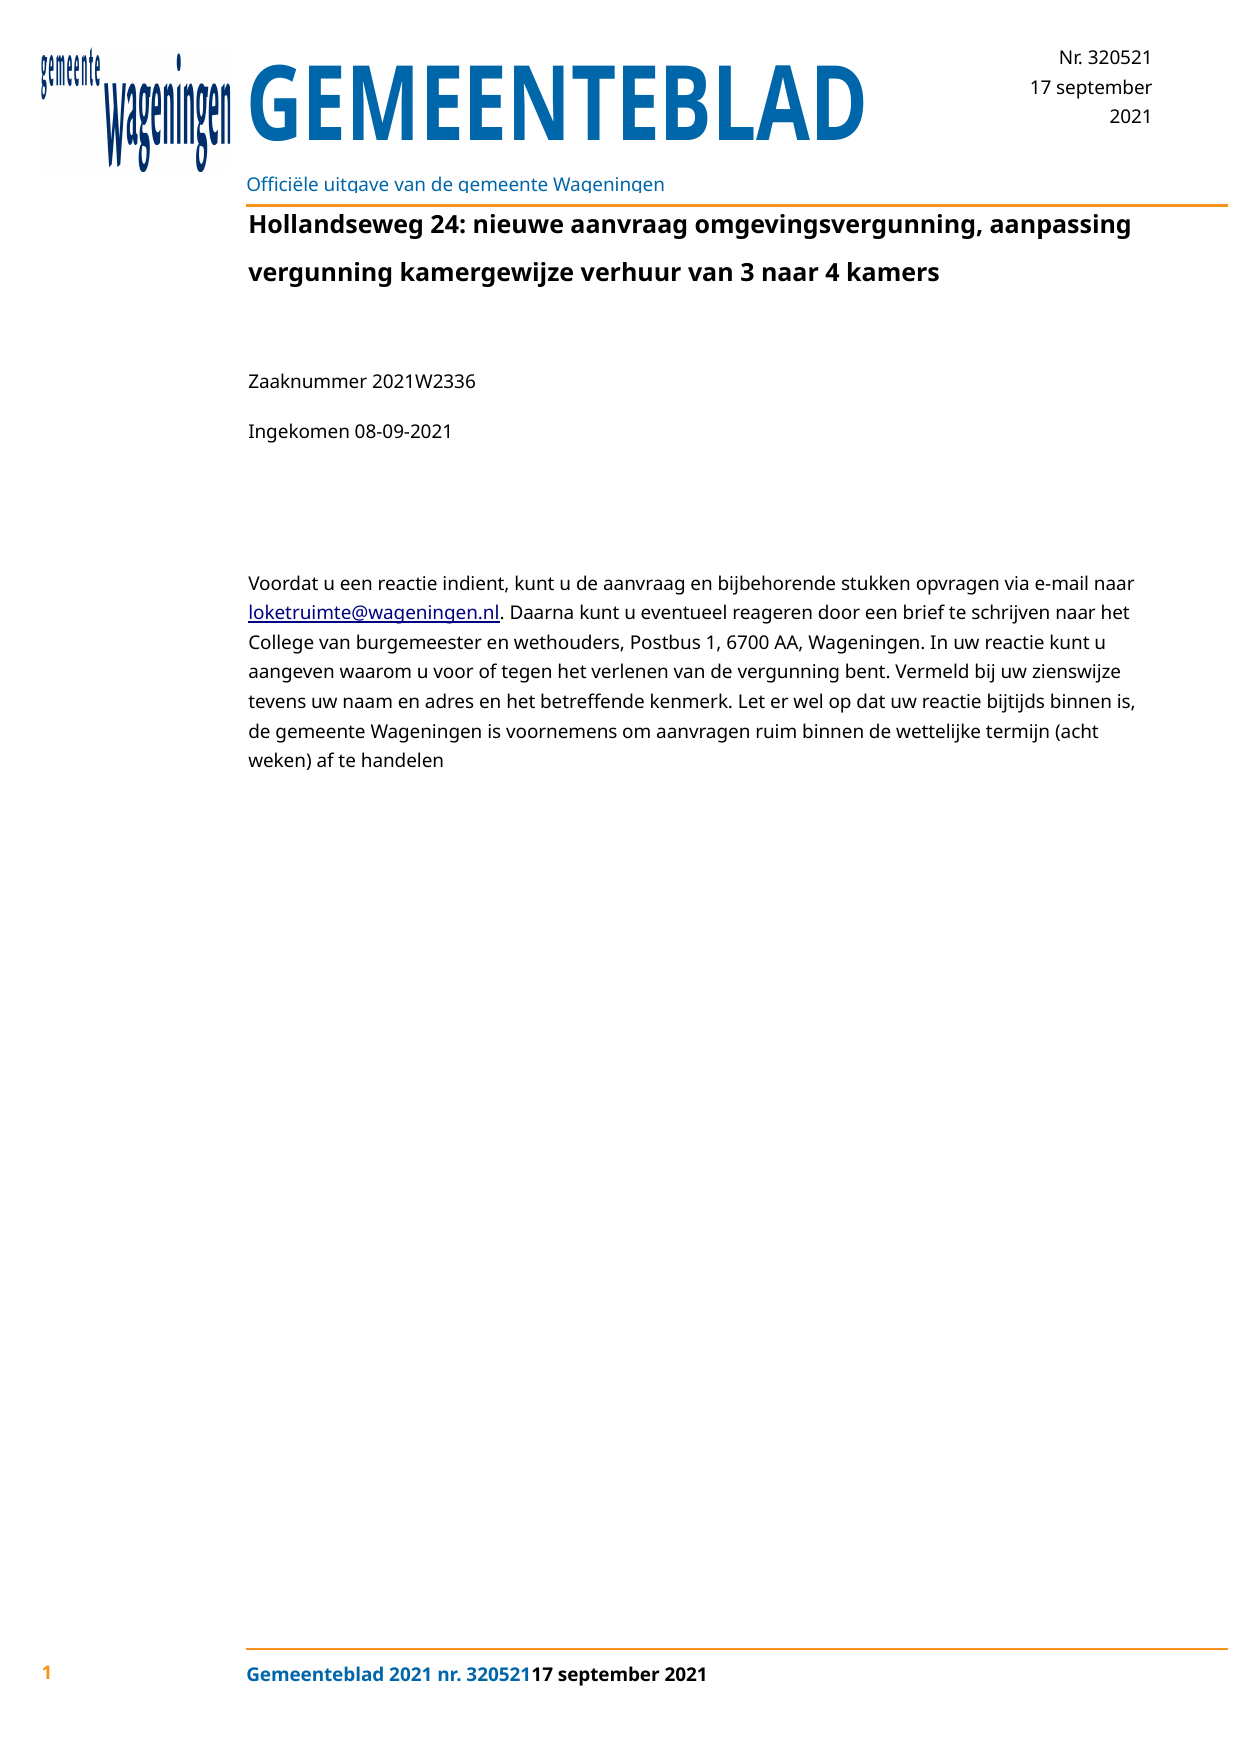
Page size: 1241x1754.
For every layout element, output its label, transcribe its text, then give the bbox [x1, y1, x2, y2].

text Zaaknummer 2021W2336 [248, 368, 1152, 394]
text Ingekomen 08-09-2021 [248, 419, 1152, 444]
text Voordat u een reactie indient, kunt u de aanvraag en bijbehorende stukken opvragen via e-mail naar loketruimte@wageningen.nl. Daarna kunt u eventueel reageren door een brief te schrijven naar het College van burgemeester en wethouders, Postbus 1, 6700 AA, Wageningen. In uw reactie kunt u aangeven waarom u voor of tegen het verlenen van de vergunning bent. Vermeld bij uw zienswijze tevens uw naam en adres en het betreffende kenmerk. Let er wel op dat uw reactie bijtijds binnen is, de gemeente Wageningen is voornemens om aanvragen ruim binnen de wettelijke termijn (acht weken) af te handelen [248, 570, 1152, 773]
picture [41, 47, 231, 172]
text Hollandseweg 24: nieuwe aanvraag omgevingsvergunning, aanpassing vergunning kamergewijze verhuur van 3 naar 4 kamers [248, 207, 1152, 288]
